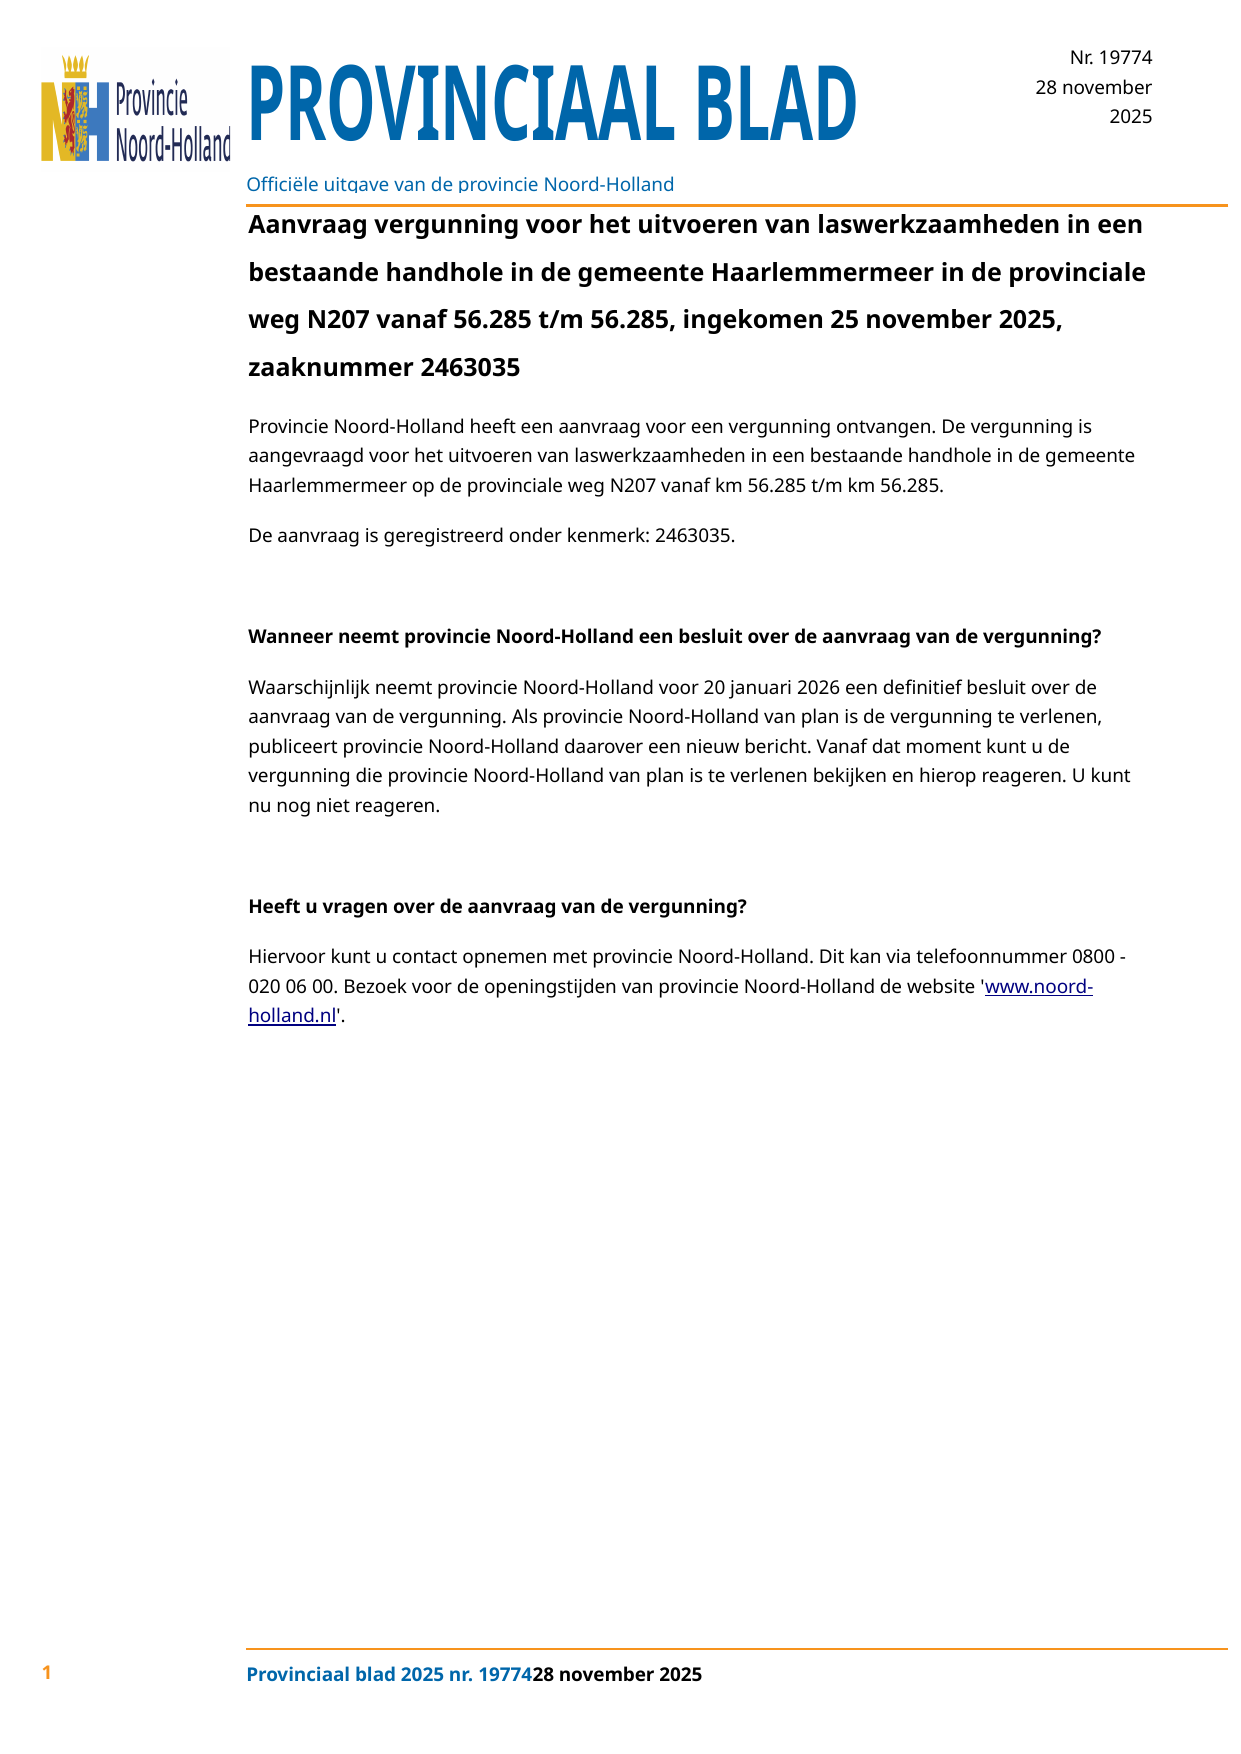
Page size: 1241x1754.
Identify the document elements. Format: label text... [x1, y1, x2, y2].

text Wanneer neemt provincie Noord-Holland een besluit over de aanvraag van de vergunning? [248, 623, 1152, 649]
text Hiervoor kunt u contact opnemen met provincie Noord-Holland. Dit kan via telefoonnummer 0800 - 020 06 00. Bezoek voor de openingstijden van provincie Noord-Holland de website 'www.noord-holland.nl'. [248, 943, 1152, 1028]
picture [41, 47, 231, 172]
text Aanvraag vergunning voor het uitvoeren van laswerkzaamheden in een bestaande handhole in de gemeente Haarlemmermeer in de provinciale weg N207 vanaf 56.285 t/m 56.285, ingekomen 25 november 2025, zaaknummer 2463035 [248, 207, 1152, 384]
text Provincie Noord-Holland heeft een aanvraag voor een vergunning ontvangen. De vergunning is aangevraagd voor het uitvoeren van laswerkzaamheden in een bestaande handhole in de gemeente Haarlemmermeer op de provinciale weg N207 vanaf km 56.285 t/m km 56.285. [248, 413, 1152, 498]
text Heeft u vragen over de aanvraag van de vergunning? [248, 893, 1152, 919]
text Waarschijnlijk neemt provincie Noord-Holland voor 20 januari 2026 een definitief besluit over de aanvraag van de vergunning. Als provincie Noord-Holland van plan is de vergunning te verlenen, publiceert provincie Noord-Holland daarover een nieuw bericht. Vanaf dat moment kunt u de vergunning die provincie Noord-Holland van plan is te verlenen bekijken en hierop reageren. U kunt nu nog niet reageren. [248, 674, 1152, 818]
text De aanvraag is geregistreerd onder kenmerk: 2463035. [248, 523, 1152, 548]
